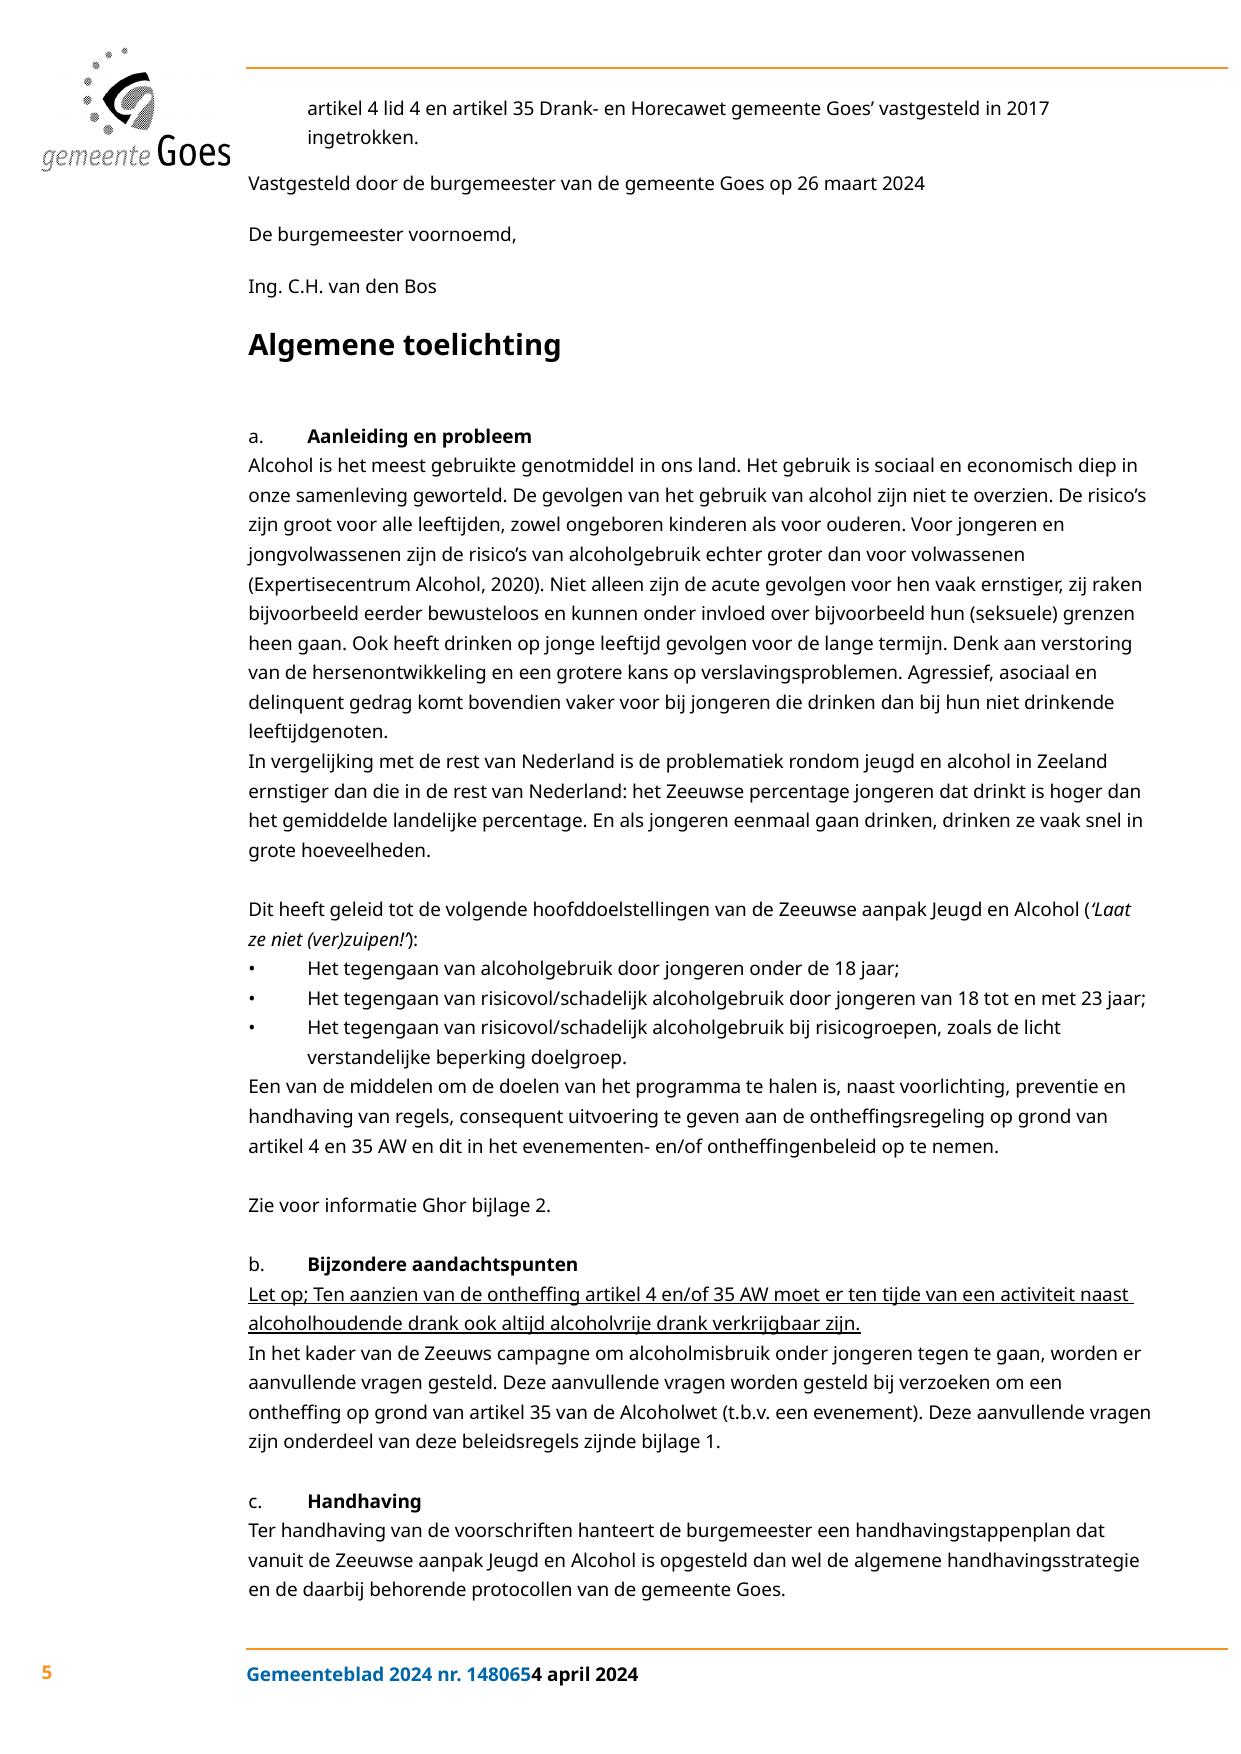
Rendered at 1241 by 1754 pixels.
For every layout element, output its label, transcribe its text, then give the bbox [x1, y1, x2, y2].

text Alcohol is het meest gebruikte genotmiddel in ons land. Het gebruik is sociaal en economisch diep in onze samenleving geworteld. De gevolgen van het gebruik van alcohol zijn niet te overzien. De risico’s zijn groot voor alle leeftijden, zowel ongeboren kinderen als voor ouderen. Voor jongeren en jongvolwassenen zijn de risico’s van alcoholgebruik echter groter dan voor volwassenen (Expertisecentrum Alcohol, 2020). Niet alleen zijn de acute gevolgen voor hen vaak ernstiger, zij raken bijvoorbeeld eerder bewusteloos en kunnen onder invloed over bijvoorbeeld hun (seksuele) grenzen heen gaan. Ook heeft drinken op jonge leeftijd gevolgen voor de lange termijn. Denk aan verstoring van de hersenontwikkeling en een grotere kans op verslavingsproblemen. Agressief, asociaal en delinquent gedrag komt bovendien vaker voor bij jongeren die drinken dan bij hun niet drinkende leeftijdgenoten. [248, 452, 1152, 744]
text Algemene toelichting [248, 324, 1152, 364]
list Aanleiding en probleem [248, 423, 1152, 448]
list artikel 4 lid 4 en artikel 35 Drank- en Horecawet gemeente Goes’ vastgesteld in 2017 ingetrokken. [248, 95, 1152, 150]
text De burgemeester voornoemd, [248, 221, 1152, 247]
picture [41, 47, 231, 172]
text Ing. C.H. van den Bos [248, 273, 1152, 299]
text Vastgesteld door de burgemeester van de gemeente Goes op 26 maart 2024 [248, 170, 1152, 196]
list Handhaving [248, 1488, 1152, 1513]
text In het kader van de Zeeuws campagne om alcoholmisbruik onder jongeren tegen te gaan, worden er aanvullende vragen gesteld. Deze aanvullende vragen worden gesteld bij verzoeken om een ontheffing op grond van artikel 35 van de Alcoholwet (t.b.v. een evenement). Deze aanvullende vragen zijn onderdeel van deze beleidsregels zijnde bijlage 1. [248, 1340, 1152, 1454]
text Een van de middelen om de doelen van het programma te halen is, naast voorlichting, preventie en handhaving van regels, consequent uitvoering te geven aan de ontheffingsregeling op grond van artikel 4 en 35 AW en dit in het evenementen- en/of ontheffingenbeleid op te nemen. [248, 1074, 1152, 1158]
list Het tegengaan van risicovol/schadelijk alcoholgebruik bij risicogroepen, zoals de licht verstandelijke beperking doelgroep. [248, 1014, 1152, 1070]
list Het tegengaan van risicovol/schadelijk alcoholgebruik door jongeren van 18 tot en met 23 jaar; [248, 985, 1152, 1011]
text Dit heeft geleid tot de volgende hoofddoelstellingen van de Zeeuwse aanpak Jeugd en Alcohol (‘Laat ze niet (ver)zuipen!’): [248, 896, 1152, 951]
list Het tegengaan van alcoholgebruik door jongeren onder de 18 jaar; [248, 955, 1152, 981]
text Ter handhaving van de voorschriften hanteert de burgemeester een handhavingstappenplan dat vanuit de Zeeuwse aanpak Jeugd en Alcohol is opgesteld dan wel de algemene handhavingsstrategie en de daarbij behorende protocollen van de gemeente Goes. [248, 1517, 1152, 1602]
text Let op; Ten aanzien van de ontheffing artikel 4 en/of 35 AW moet er ten tijde van een activiteit naast alcoholhoudende drank ook altijd alcoholvrije drank verkrijgbaar zijn. [248, 1281, 1152, 1336]
text Zie voor informatie Ghor bijlage 2. [248, 1192, 1152, 1218]
list Bijzondere aandachtspunten [248, 1251, 1152, 1277]
text In vergelijking met de rest van Nederland is de problematiek rondom jeugd en alcohol in Zeeland ernstiger dan die in de rest van Nederland: het Zeeuwse percentage jongeren dat drinkt is hoger dan het gemiddelde landelijke percentage. En als jongeren eenmaal gaan drinken, drinken ze vaak snel in grote hoeveelheden. [248, 748, 1152, 863]
